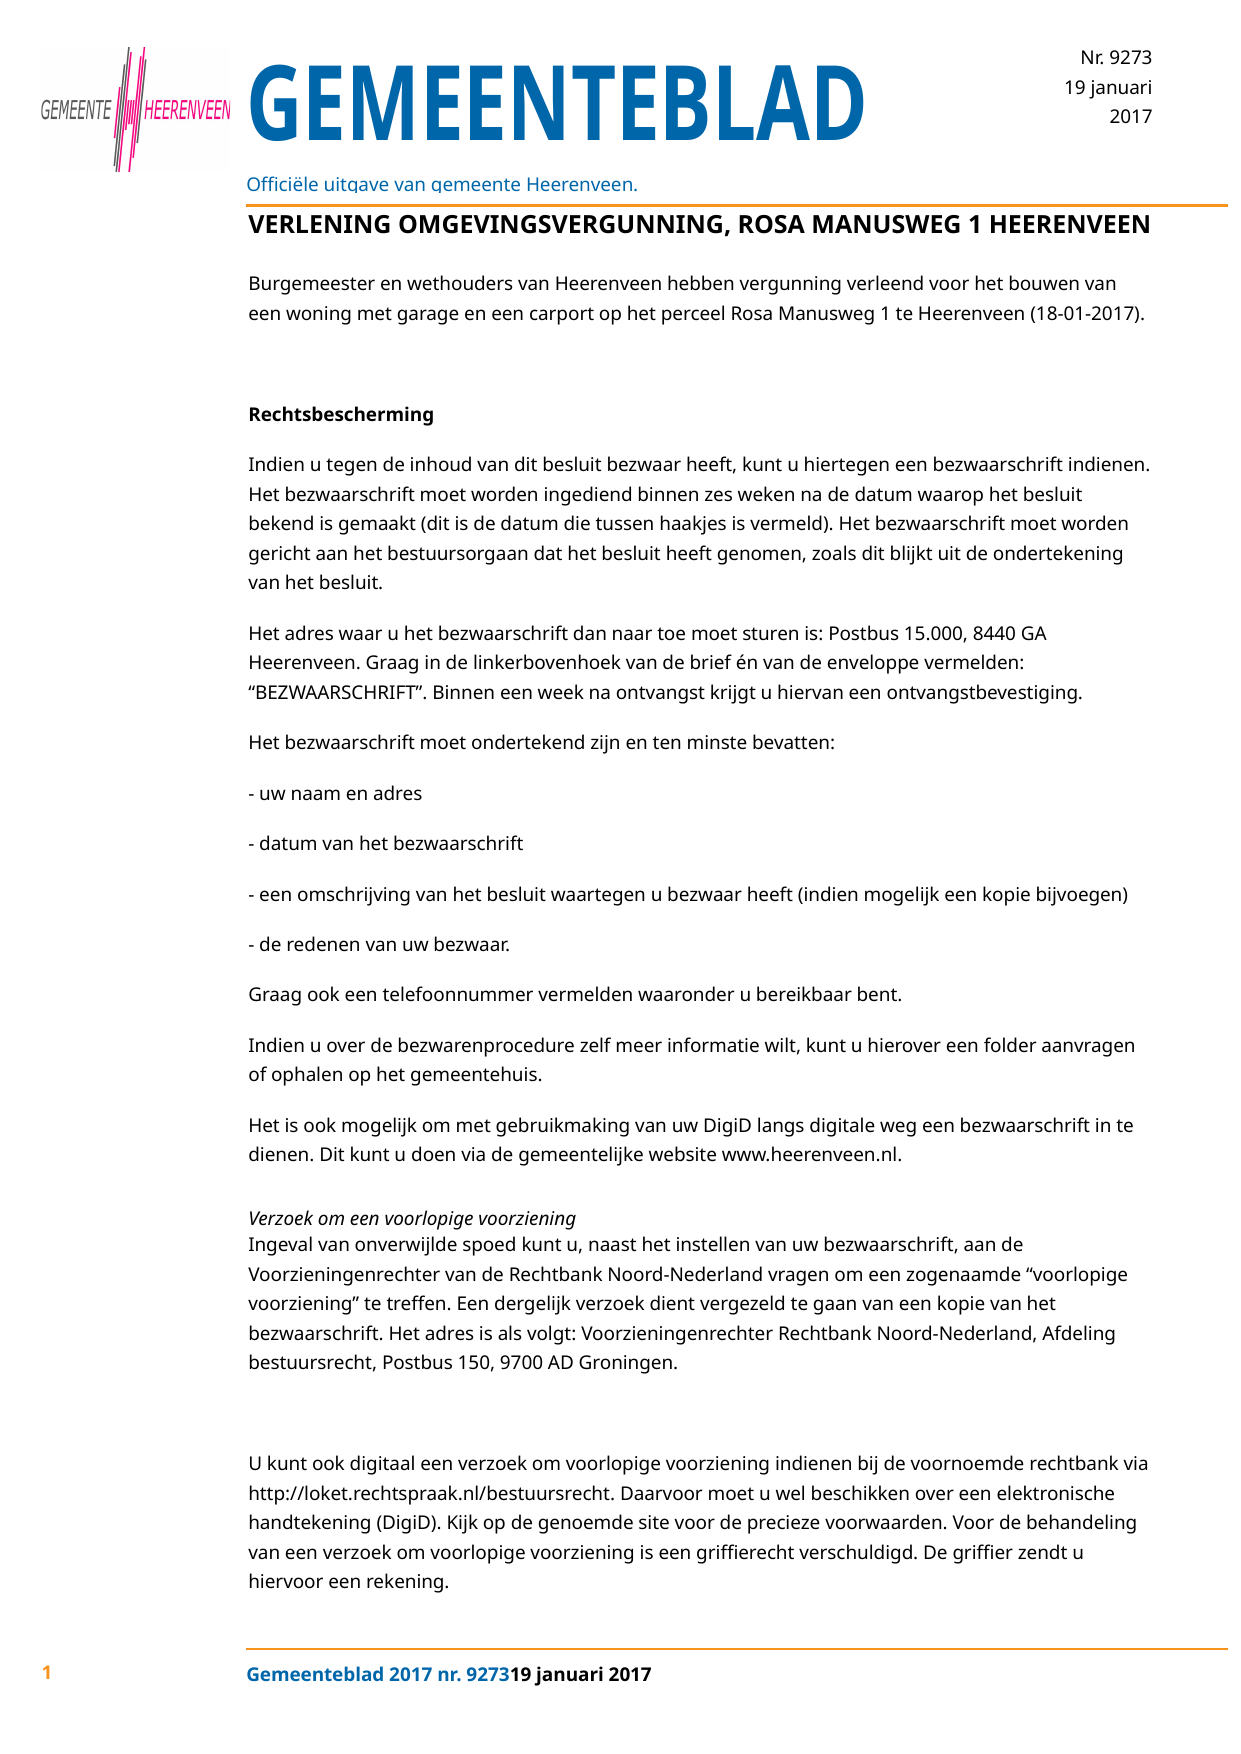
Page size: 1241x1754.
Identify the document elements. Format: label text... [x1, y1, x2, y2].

text Indien u over de bezwarenprocedure zelf meer informatie wilt, kunt u hierover een folder aanvragen of ophalen op het gemeentehuis. [248, 1032, 1152, 1087]
text Indien u tegen de inhoud van dit besluit bezwaar heeft, kunt u hiertegen een bezwaarschrift indienen. Het bezwaarschrift moet worden ingediend binnen zes weken na de datum waarop het besluit bekend is gemaakt (dit is de datum die tussen haakjes is vermeld). Het bezwaarschrift moet worden gericht aan het bestuursorgaan dat het besluit heeft genomen, zoals dit blijkt uit de ondertekening van het besluit. [248, 451, 1152, 595]
text Het adres waar u het bezwaarschrift dan naar toe moet sturen is: Postbus 15.000, 8440 GA Heerenveen. Graag in de linkerbovenhoek van de brief én van de enveloppe vermelden: “BEZWAARSCHRIFT”. Binnen een week na ontvangst krijgt u hiervan een ontvangstbevestiging. [248, 620, 1152, 705]
text Rechtsbescherming [248, 401, 1152, 426]
text - datum van het bezwaarschrift [248, 830, 1152, 856]
text U kunt ook digitaal een verzoek om voorlopige voorziening indienen bij de voornoemde rechtbank via http://loket.rechtspraak.nl/bestuursrecht. Daarvoor moet u wel beschikken over een elektronische handtekening (DigiD). Kijk op de genoemde site voor de precieze voorwaarden. Voor de behandeling van een verzoek om voorlopige voorziening is een griffierecht verschuldigd. De griffier zendt u hiervoor een rekening. [248, 1450, 1152, 1594]
text VERLENING OMGEVINGSVERGUNNING, ROSA MANUSWEG 1 HEERENVEEN [248, 207, 1152, 241]
text - de redenen van uw bezwaar. [248, 931, 1152, 957]
text Ingeval van onverwijlde spoed kunt u, naast het instellen van uw bezwaarschrift, aan de Voorzieningenrechter van de Rechtbank Noord-Nederland vragen om een zogenaamde “voorlopige voorziening” te treffen. Een dergelijk verzoek dient vergezeld te gaan van een kopie van het bezwaarschrift. Het adres is als volgt: Voorzieningenrechter Rechtbank Noord-Nederland, Afdeling bestuursrecht, Postbus 150, 9700 AD Groningen. [248, 1231, 1152, 1375]
text - een omschrijving van het besluit waartegen u bezwaar heeft (indien mogelijk een kopie bijvoegen) [248, 881, 1152, 906]
text Verzoek om een voorlopige voorziening [248, 1206, 1152, 1231]
text Het is ook mogelijk om met gebruikmaking van uw DigiD langs digitale weg een bezwaarschrift in te dienen. Dit kunt u doen via de gemeentelijke website www.heerenveen.nl. [248, 1112, 1152, 1167]
text Het bezwaarschrift moet ondertekend zijn en ten minste bevatten: [248, 729, 1152, 755]
text Burgemeester en wethouders van Heerenveen hebben vergunning verleend voor het bouwen van een woning met garage en een carport op het perceel Rosa Manusweg 1 te Heerenveen (18-01-2017). [248, 270, 1152, 326]
text Graag ook een telefoonnummer vermelden waaronder u bereikbaar bent. [248, 982, 1152, 1007]
picture [41, 47, 231, 172]
text - uw naam en adres [248, 780, 1152, 806]
